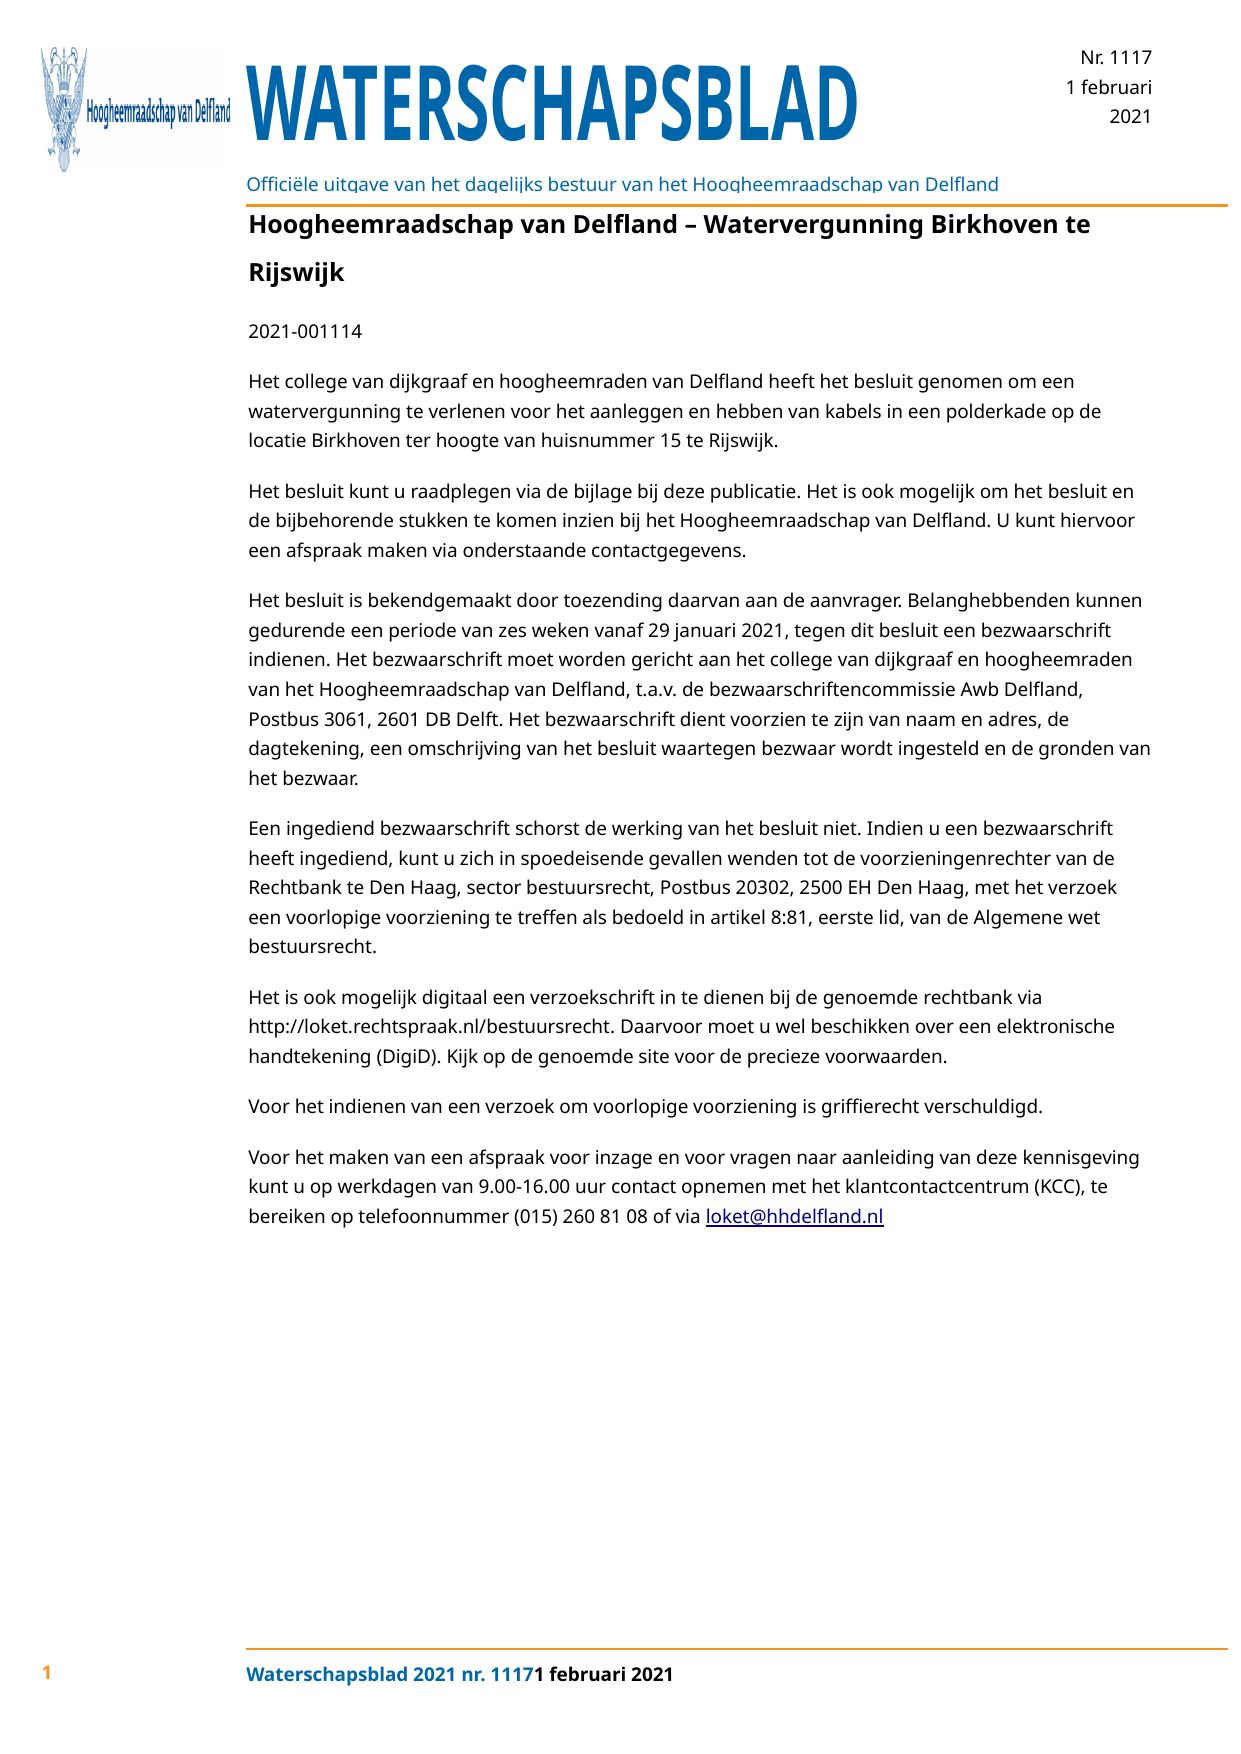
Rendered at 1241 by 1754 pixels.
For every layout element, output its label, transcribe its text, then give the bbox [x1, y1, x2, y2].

picture [41, 47, 231, 172]
text Voor het maken van een afspraak voor inzage en voor vragen naar aanleiding van deze kennisgeving kunt u op werkdagen van 9.00-16.00 uur contact opnemen met het klantcontactcentrum (KCC), te bereiken op telefoonnummer (015) 260 81 08 of via loket@hhdelfland.nl [248, 1144, 1152, 1229]
text Het is ook mogelijk digitaal een verzoekschrift in te dienen bij de genoemde rechtbank via http://loket.rechtspraak.nl/bestuursrecht. Daarvoor moet u wel beschikken over een elektronische handtekening (DigiD). Kijk op de genoemde site voor de precieze voorwaarden. [248, 984, 1152, 1069]
text Het besluit is bekendgemaakt door toezending daarvan aan de aanvrager. Belanghebbenden kunnen gedurende een periode van zes weken vanaf 29 januari 2021, tegen dit besluit een bezwaarschrift indienen. Het bezwaarschrift moet worden gericht aan het college van dijkgraaf en hoogheemraden van het Hoogheemraadschap van Delfland, t.a.v. de bezwaarschriftencommissie Awb Delfland, Postbus 3061, 2601 DB Delft. Het bezwaarschrift dient voorzien te zijn van naam en adres, de dagtekening, een omschrijving van het besluit waartegen bezwaar wordt ingesteld en de gronden van het bezwaar. [248, 587, 1152, 791]
text 2021-001114 [248, 318, 1152, 344]
text Een ingediend bezwaarschrift schorst de werking van het besluit niet. Indien u een bezwaarschrift heeft ingediend, kunt u zich in spoedeisende gevallen wenden tot de voorzieningenrechter van de Rechtbank te Den Haag, sector bestuursrecht, Postbus 20302, 2500 EH Den Haag, met het verzoek een voorlopige voorziening te treffen als bedoeld in artikel 8:81, eerste lid, van de Algemene wet bestuursrecht. [248, 815, 1152, 959]
text Het college van dijkgraaf en hoogheemraden van Delfland heeft het besluit genomen om een watervergunning te verlenen voor het aanleggen en hebben van kabels in een polderkade op de locatie Birkhoven ter hoogte van huisnummer 15 te Rijswijk. [248, 368, 1152, 453]
text Hoogheemraadschap van Delfland – Watervergunning Birkhoven te Rijswijk [248, 207, 1152, 288]
text Het besluit kunt u raadplegen via de bijlage bij deze publicatie. Het is ook mogelijk om het besluit en de bijbehorende stukken te komen inzien bij het Hoogheemraadschap van Delfland. U kunt hiervoor een afspraak maken via onderstaande contactgegevens. [248, 478, 1152, 563]
text Voor het indienen van een verzoek om voorlopige voorziening is griffierecht verschuldigd. [248, 1094, 1152, 1119]
